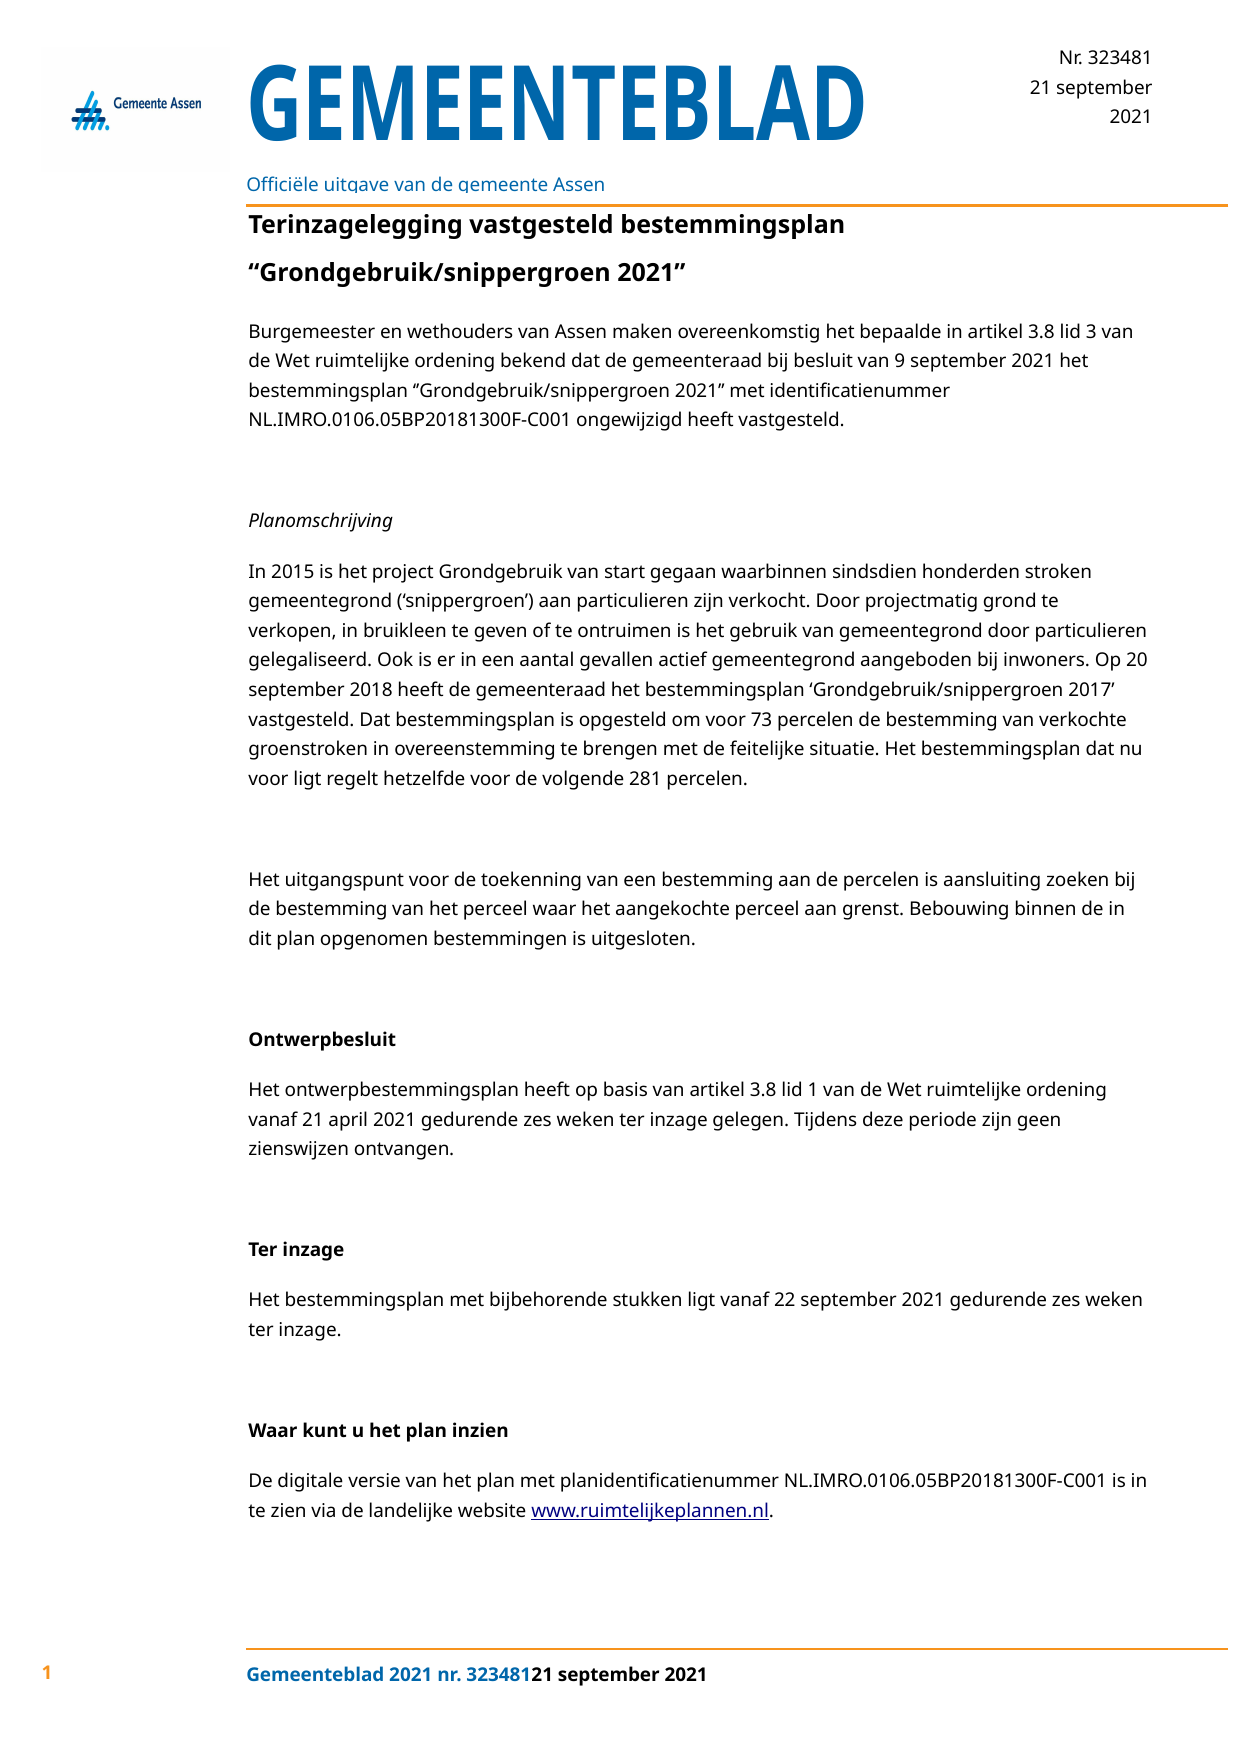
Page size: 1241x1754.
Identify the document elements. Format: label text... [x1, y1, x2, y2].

text Ter inzage [248, 1236, 1152, 1262]
text Het ontwerpbestemmingsplan heeft op basis van artikel 3.8 lid 1 van de Wet ruimtelijke ordening vanaf 21 april 2021 gedurende zes weken ter inzage gelegen. Tijdens deze periode zijn geen zienswijzen ontvangen. [248, 1076, 1152, 1161]
text In 2015 is het project Grondgebruik van start gegaan waarbinnen sindsdien honderden stroken gemeentegrond (‘snippergroen’) aan particulieren zijn verkocht. Door projectmatig grond te verkopen, in bruikleen te geven of te ontruimen is het gebruik van gemeentegrond door particulieren gelegaliseerd. Ook is er in een aantal gevallen actief gemeentegrond aangeboden bij inwoners. Op 20 september 2018 heeft de gemeenteraad het bestemmingsplan ‘Grondgebruik/snippergroen 2017’ vastgesteld. Dat bestemmingsplan is opgesteld om voor 73 percelen de bestemming van verkochte groenstroken in overeenstemming te brengen met de feitelijke situatie. Het bestemmingsplan dat nu voor ligt regelt hetzelfde voor de volgende 281 percelen. [248, 558, 1152, 791]
text Planomschrijving [248, 507, 1152, 533]
text Ontwerpbesluit [248, 1026, 1152, 1052]
text Burgemeester en wethouders van Assen maken overeenkomstig het bepaalde in artikel 3.8 lid 3 van de Wet ruimtelijke ordening bekend dat de gemeenteraad bij besluit van 9 september 2021 het bestemmingsplan ‘’Grondgebruik/snippergroen 2021’’ met identificatienummer NL.IMRO.0106.05BP20181300F-C001 ongewijzigd heeft vastgesteld. [248, 318, 1152, 432]
picture [41, 47, 231, 172]
text Het bestemmingsplan met bijbehorende stukken ligt vanaf 22 september 2021 gedurende zes weken ter inzage. [248, 1287, 1152, 1342]
text Waar kunt u het plan inzien [248, 1417, 1152, 1443]
text Het uitgangspunt voor de toekenning van een bestemming aan de percelen is aansluiting zoeken bij de bestemming van het perceel waar het aangekochte perceel aan grenst. Bebouwing binnen de in dit plan opgenomen bestemmingen is uitgesloten. [248, 866, 1152, 951]
text Terinzagelegging vastgesteld bestemmingsplan “Grondgebruik/snippergroen 2021” [248, 207, 1152, 288]
text De digitale versie van het plan met planidentificatienummer NL.IMRO.0106.05BP20181300F-C001 is in te zien via de landelijke website www.ruimtelijkeplannen.nl. [248, 1467, 1152, 1523]
